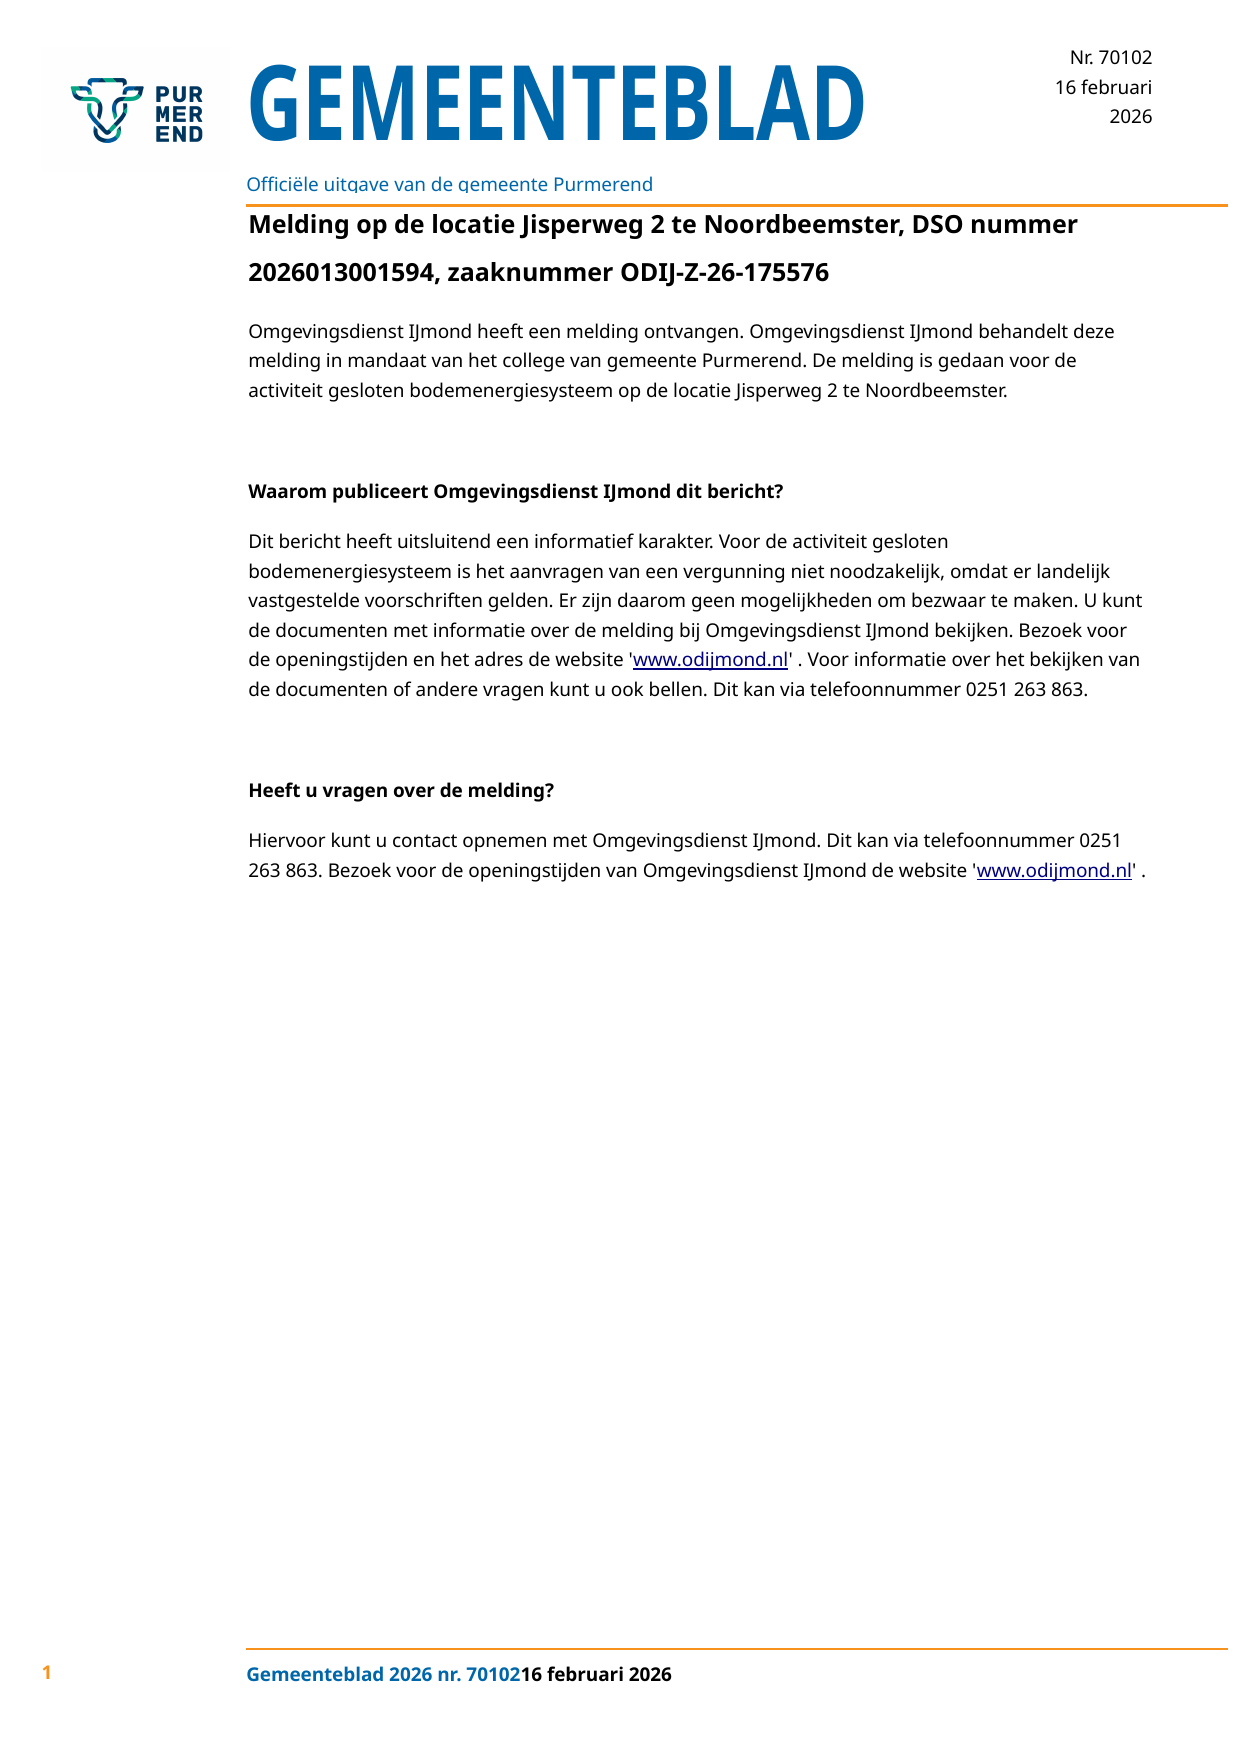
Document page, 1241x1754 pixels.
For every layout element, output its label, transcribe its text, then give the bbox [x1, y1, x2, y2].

text Melding op de locatie Jisperweg 2 te Noordbeemster, DSO nummer 2026013001594, zaaknummer ODIJ-Z-26-175576 [248, 207, 1152, 288]
text Heeft u vragen over de melding? [248, 777, 1152, 803]
text Omgevingsdienst IJmond heeft een melding ontvangen. Omgevingsdienst IJmond behandelt deze melding in mandaat van het college van gemeente Purmerend. De melding is gedaan voor de activiteit gesloten bodemenergiesysteem op de locatie Jisperweg 2 te Noordbeemster. [248, 318, 1152, 403]
picture [41, 47, 231, 172]
text Waarom publiceert Omgevingsdienst IJmond dit bericht? [248, 478, 1152, 504]
text Dit bericht heeft uitsluitend een informatief karakter. Voor de activiteit gesloten bodemenergiesysteem is het aanvragen van een vergunning niet noodzakelijk, omdat er landelijk vastgestelde voorschriften gelden. Er zijn daarom geen mogelijkheden om bezwaar te maken. U kunt de documenten met informatie over de melding bij Omgevingsdienst IJmond bekijken. Bezoek voor de openingstijden en het adres de website 'www.odijmond.nl' . Voor informatie over het bekijken van de documenten of andere vragen kunt u ook bellen. Dit kan via telefoonnummer 0251 263 863. [248, 528, 1152, 702]
text Hiervoor kunt u contact opnemen met Omgevingsdienst IJmond. Dit kan via telefoonnummer 0251 263 863. Bezoek voor de openingstijden van Omgevingsdienst IJmond de website 'www.odijmond.nl' . [248, 827, 1152, 883]
